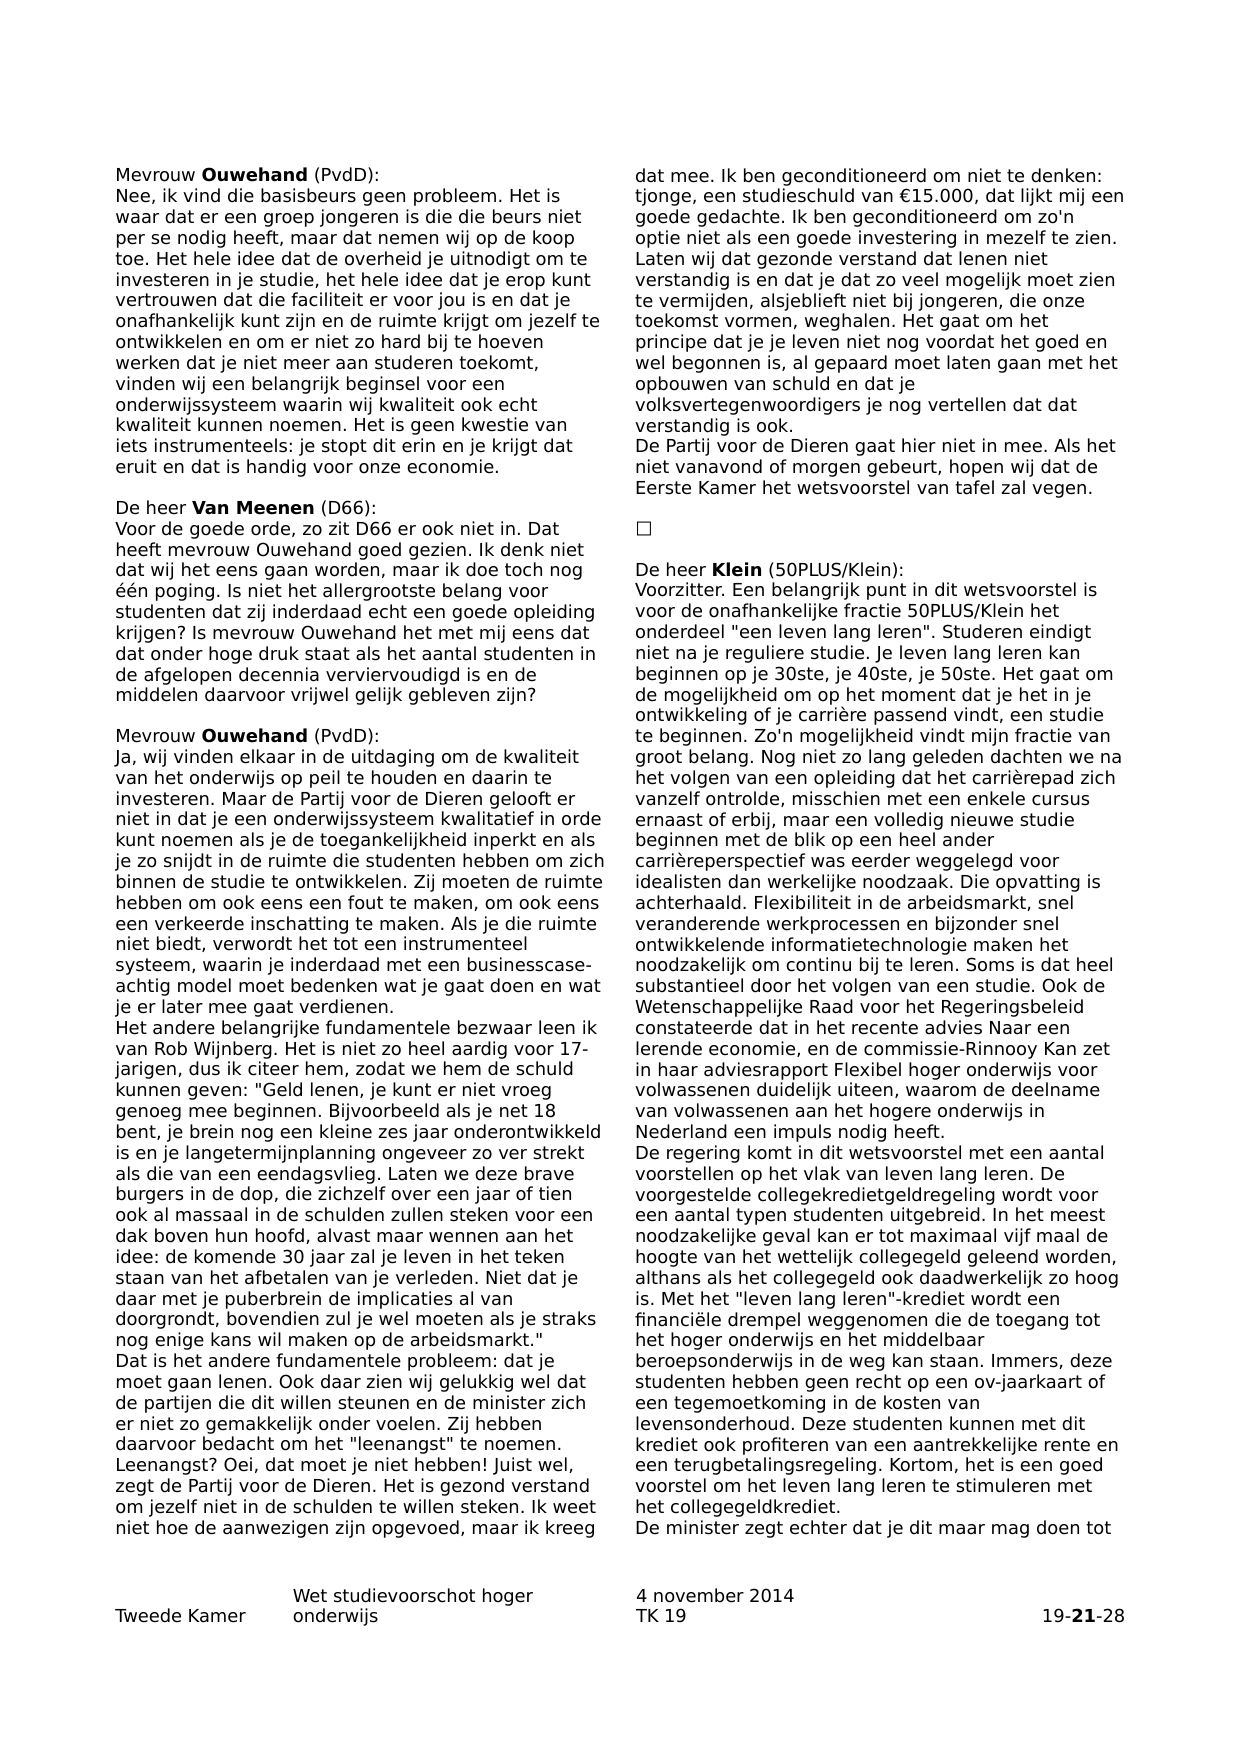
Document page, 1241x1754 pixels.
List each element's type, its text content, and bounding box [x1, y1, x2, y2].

text Het andere belangrijke fundamentele bezwaar leen ik van Rob Wijnberg. Het is niet zo heel aardig voor 17-jarigen, dus ik citeer hem, zodat we hem de schuld kunnen geven: "Geld lenen, je kunt er niet vroeg genoeg mee beginnen. Bijvoorbeeld als je net 18 bent, je brein nog een kleine zes jaar onderontwikkeld is en je langetermijnplanning ongeveer zo ver strekt als die van een eendagsvlieg. Laten we deze brave burgers in de dop, die zichzelf over een jaar of tien ook al massaal in de schulden zullen steken voor een dak boven hun hoofd, alvast maar wennen aan het idee: de komende 30 jaar zal je leven in het teken staan van het afbetalen van je verleden. Niet dat je daar met je puberbrein de implicaties al van doorgrondt, bovendien zul je wel moeten als je straks nog enige kans wil maken op de arbeidsmarkt." [115, 1017, 605, 1351]
text Voor de goede orde, zo zit D66 er ook niet in. Dat heeft mevrouw Ouwehand goed gezien. Ik denk niet dat wij het eens gaan worden, maar ik doe toch nog één poging. Is niet het allergrootste belang voor studenten dat zij inderdaad echt een goede opleiding krijgen? Is mevrouw Ouwehand het met mij eens dat dat onder hoge druk staat als het aantal studenten in de afgelopen decennia verviervoudigd is en de middelen daarvoor vrijwel gelijk gebleven zijn? [115, 518, 605, 706]
text De minister zegt echter dat je dit maar mag doen tot [635, 1518, 1125, 1538]
text dat mee. Ik ben geconditioneerd om niet te denken: tjonge, een studieschuld van €15.000, dat lijkt mij een goede gedachte. Ik ben geconditioneerd om zo'n optie niet als een goede investering in mezelf te zien. Laten wij dat gezonde verstand dat lenen niet verstandig is en dat je dat zo veel mogelijk moet zien te vermijden, alsjeblieft niet bij jongeren, die onze toekomst vormen, weghalen. Het gaat om het principe dat je je leven niet nog voordat het goed en wel begonnen is, al gepaard moet laten gaan met het opbouwen van schuld en dat je volksvertegenwoordigers je nog vertellen dat dat verstandig is ook. [635, 165, 1125, 436]
text Voorzitter. Een belangrijk punt in dit wetsvoorstel is voor de onafhankelijke fractie 50PLUS/Klein het onderdeel "een leven lang leren". Studeren eindigt niet na je reguliere studie. Je leven lang leren kan beginnen op je 30ste, je 40ste, je 50ste. Het gaat om de mogelijkheid om op het moment dat je het in je ontwikkeling of je carrière passend vindt, een studie te beginnen. Zo'n mogelijkheid vindt mijn fractie van groot belang. Nog niet zo lang geleden dachten we na het volgen van een opleiding dat het carrièrepad zich vanzelf ontrolde, misschien met een enkele cursus ernaast of erbij, maar een volledig nieuwe studie beginnen met de blik op een heel ander carrièreperspectief was eerder weggelegd voor idealisten dan werkelijke noodzaak. Die opvatting is achterhaald. Flexibiliteit in de arbeidsmarkt, snel veranderende werkprocessen en bijzonder snel ontwikkelende informatietechnologie maken het noodzakelijk om continu bij te leren. Soms is dat heel substantieel door het volgen van een studie. Ook de Wetenschappelijke Raad voor het Regeringsbeleid constateerde dat in het recente advies Naar een lerende economie, en de commissie-Rinnooy Kan zet in haar adviesrapport Flexibel hoger onderwijs voor volwassenen duidelijk uiteen, waarom de deelname van volwassenen aan het hogere onderwijs in Nederland een impuls nodig heeft. [635, 580, 1125, 1143]
text Mevrouw Ouwehand (PvdD): [115, 726, 605, 747]
text ⬜ [635, 519, 1125, 539]
text Ja, wij vinden elkaar in de uitdaging om de kwaliteit van het onderwijs op peil te houden en daarin te investeren. Maar de Partij voor de Dieren gelooft er niet in dat je een onderwijssysteem kwalitatief in orde kunt noemen als je de toegankelijkheid inperkt en als je zo snijdt in de ruimte die studenten hebben om zich binnen de studie te ontwikkelen. Zij moeten de ruimte hebben om ook eens een fout te maken, om ook eens een verkeerde inschatting te maken. Als je die ruimte niet biedt, verwordt het tot een instrumenteel systeem, waarin je inderdaad met een businesscase-achtig model moet bedenken wat je gaat doen en wat je er later mee gaat verdienen. [115, 747, 605, 1017]
text De Partij voor de Dieren gaat hier niet in mee. Als het niet vanavond of morgen gebeurt, hopen wij dat de Eerste Kamer het wetsvoorstel van tafel zal vegen. [635, 436, 1125, 499]
text De heer Klein (50PLUS/Klein): [635, 559, 1125, 580]
text Dat is het andere fundamentele probleem: dat je moet gaan lenen. Ook daar zien wij gelukkig wel dat de partijen die dit willen steunen en de minister zich er niet zo gemakkelijk onder voelen. Zij hebben daarvoor bedacht om het "leenangst" te noemen. Leenangst? Oei, dat moet je niet hebben! Juist wel, zegt de Partij voor de Dieren. Het is gezond verstand om jezelf niet in de schulden te willen steken. Ik weet niet hoe de aanwezigen zijn opgevoed, maar ik kreeg [115, 1351, 605, 1538]
text De heer Van Meenen (D66): [115, 498, 605, 518]
text Mevrouw Ouwehand (PvdD): [115, 165, 605, 186]
text De regering komt in dit wetsvoorstel met een aantal voorstellen op het vlak van leven lang leren. De voorgestelde collegekredietgeldregeling wordt voor een aantal typen studenten uitgebreid. In het meest noodzakelijke geval kan er tot maximaal vijf maal de hoogte van het wettelijk collegegeld geleend worden, althans als het collegegeld ook daadwerkelijk zo hoog is. Met het "leven lang leren"-krediet wordt een financiële drempel weggenomen die de toegang tot het hoger onderwijs en het middelbaar beroepsonderwijs in de weg kan staan. Immers, deze studenten hebben geen recht op een ov-jaarkaart of een tegemoetkoming in de kosten van levensonderhoud. Deze studenten kunnen met dit krediet ook profiteren van een aantrekkelijke rente en een terugbetalingsregeling. Kortom, het is een goed voorstel om het leven lang leren te stimuleren met het collegegeldkrediet. [635, 1143, 1125, 1518]
text Nee, ik vind die basisbeurs geen probleem. Het is waar dat er een groep jongeren is die die beurs niet per se nodig heeft, maar dat nemen wij op de koop toe. Het hele idee dat de overheid je uitnodigt om te investeren in je studie, het hele idee dat je erop kunt vertrouwen dat die faciliteit er voor jou is en dat je onafhankelijk kunt zijn en de ruimte krijgt om jezelf te ontwikkelen en om er niet zo hard bij te hoeven werken dat je niet meer aan studeren toekomt, vinden wij een belangrijk beginsel voor een onderwijssysteem waarin wij kwaliteit ook echt kwaliteit kunnen noemen. Het is geen kwestie van iets instrumenteels: je stopt dit erin en je krijgt dat eruit en dat is handig voor onze economie. [115, 186, 605, 478]
